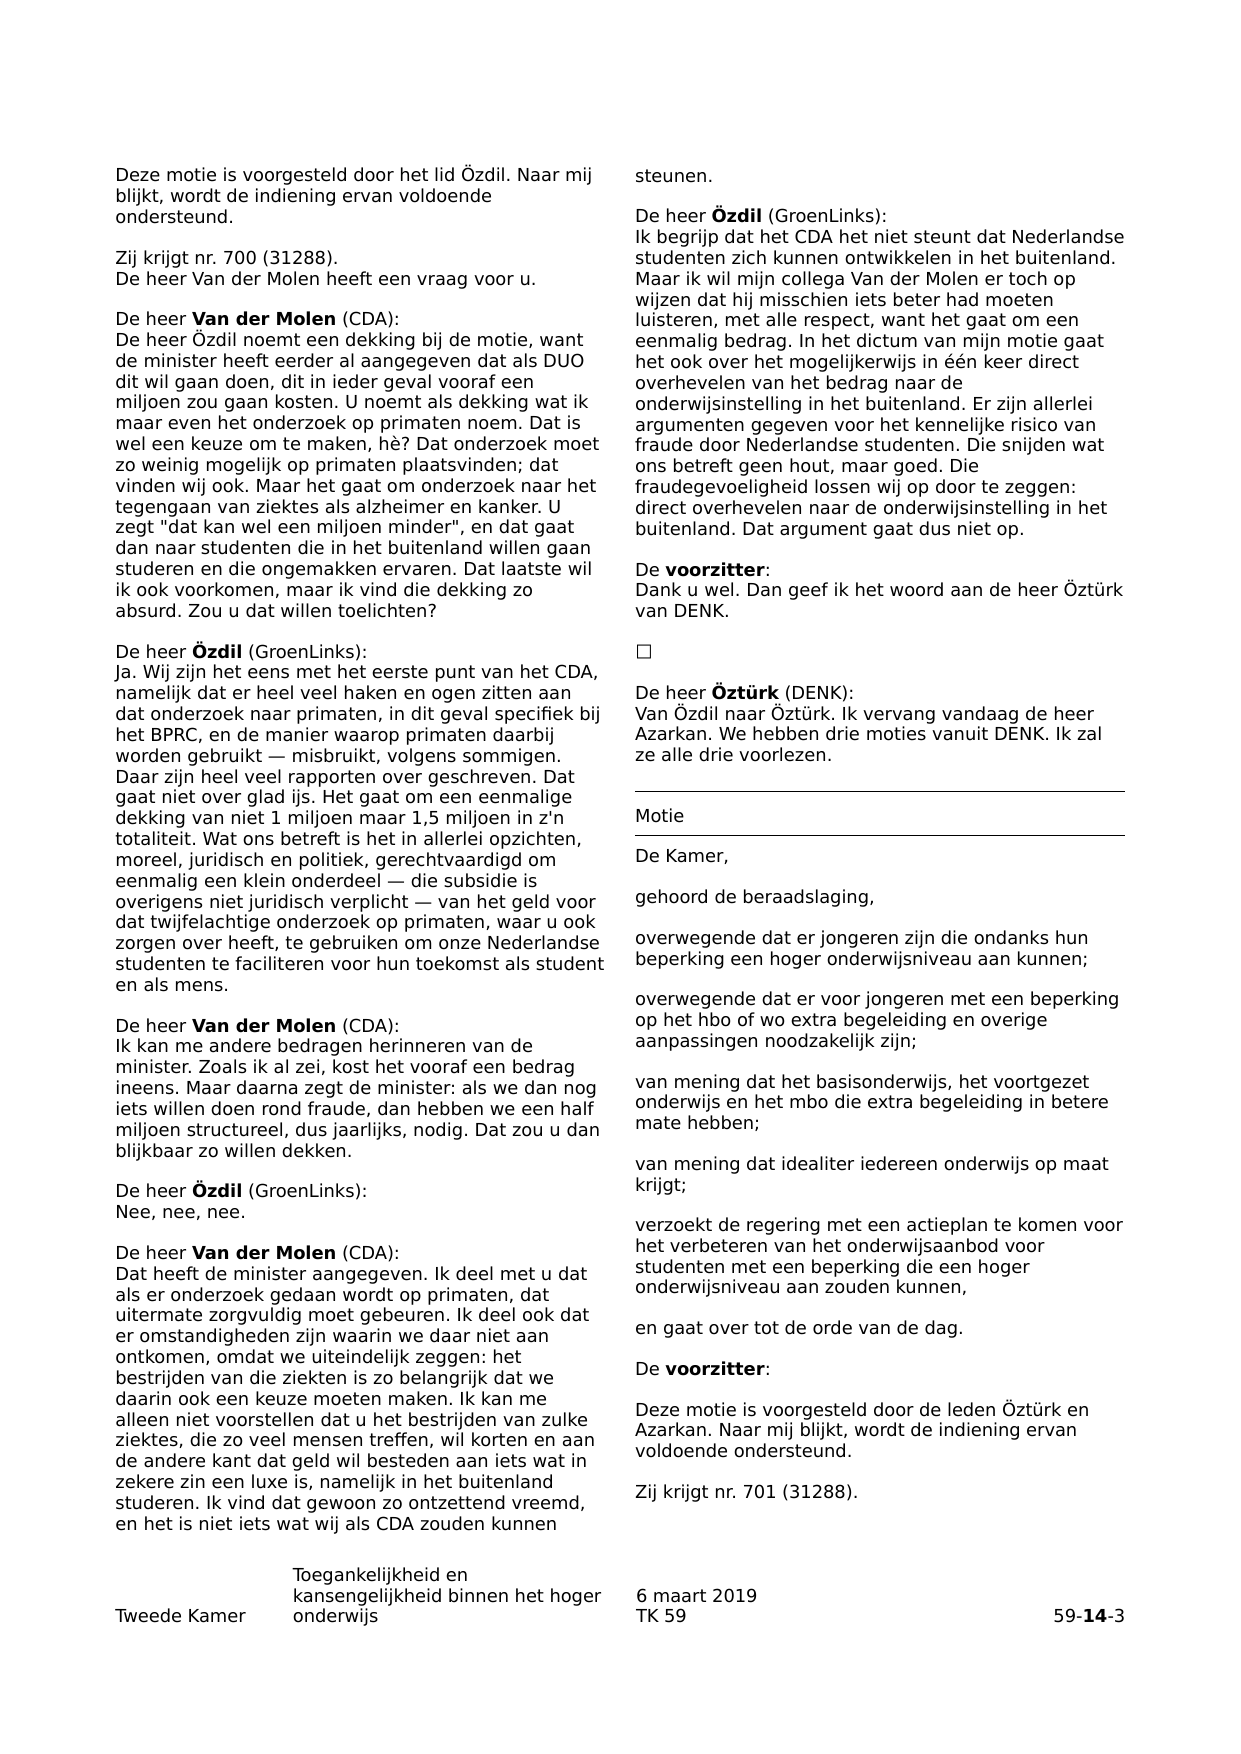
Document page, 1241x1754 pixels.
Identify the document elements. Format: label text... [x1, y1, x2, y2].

text Deze motie is voorgesteld door de leden Öztürk en Azarkan. Naar mij blijkt, wordt de indiening ervan voldoende ondersteund. [635, 1399, 1125, 1462]
text van mening dat idealiter iedereen onderwijs op maat krijgt; [635, 1154, 1125, 1195]
text Zij krijgt nr. 701 (31288). [635, 1482, 1125, 1502]
text Ik begrijp dat het CDA het niet steunt dat Nederlandse studenten zich kunnen ontwikkelen in het buitenland. Maar ik wil mijn collega Van der Molen er toch op wijzen dat hij misschien iets beter had moeten luisteren, met alle respect, want het gaat om een eenmalig bedrag. In het dictum van mijn motie gaat het ook over het mogelijkerwijs in één keer direct overhevelen van het bedrag naar de onderwijsinstelling in het buitenland. Er zijn allerlei argumenten gegeven voor het kennelijke risico van fraude door Nederlandse studenten. Die snijden wat ons betreft geen hout, maar goed. Die fraudegevoeligheid lossen wij op door te zeggen: direct overhevelen naar de onderwijsinstelling in het buitenland. Dat argument gaat dus niet op. [635, 227, 1125, 539]
text De heer Van der Molen (CDA): [115, 309, 605, 330]
text De voorzitter: [635, 559, 1125, 580]
text ⬜ [635, 642, 1125, 662]
text De heer Van der Molen (CDA): [115, 1243, 605, 1263]
text De heer Öztürk (DENK): [635, 682, 1125, 703]
text De heer Özdil noemt een dekking bij de motie, want de minister heeft eerder al aangegeven dat als DUO dit wil gaan doen, dit in ieder geval vooraf een miljoen zou gaan kosten. U noemt als dekking wat ik maar even het onderzoek op primaten noem. Dat is wel een keuze om te maken, hè? Dat onderzoek moet zo weinig mogelijk op primaten plaatsvinden; dat vinden wij ook. Maar het gaat om onderzoek naar het tegengaan van ziektes als alzheimer en kanker. U zegt "dat kan wel een miljoen minder", en dat gaat dan naar studenten die in het buitenland willen gaan studeren en die ongemakken ervaren. Dat laatste wil ik ook voorkomen, maar ik vind die dekking zo absurd. Zou u dat willen toelichten? [115, 330, 605, 621]
text De heer Özdil (GroenLinks): [635, 206, 1125, 227]
text overwegende dat er voor jongeren met een beperking op het hbo of wo extra begeleiding en overige aanpassingen noodzakelijk zijn; [635, 989, 1125, 1051]
text De Kamer, [635, 846, 1125, 867]
text Ja. Wij zijn het eens met het eerste punt van het CDA, namelijk dat er heel veel haken en ogen zitten aan dat onderzoek naar primaten, in dit geval specifiek bij het BPRC, en de manier waarop primaten daarbij worden gebruikt — misbruikt, volgens sommigen. Daar zijn heel veel rapporten over geschreven. Dat gaat niet over glad ijs. Het gaat om een eenmalige dekking van niet 1 miljoen maar 1,5 miljoen in z'n totaliteit. Wat ons betreft is het in allerlei opzichten, moreel, juridisch en politiek, gerechtvaardigd om eenmalig een klein onderdeel — die subsidie is overigens niet juridisch verplicht — van het geld voor dat twijfelachtige onderzoek op primaten, waar u ook zorgen over heeft, te gebruiken om onze Nederlandse studenten te faciliteren voor hun toekomst als student en als mens. [115, 662, 605, 996]
text gehoord de beraadslaging, [635, 887, 1125, 908]
text steunen. [635, 165, 1125, 186]
text Motie [635, 806, 1125, 826]
text overwegende dat er jongeren zijn die ondanks hun beperking een hoger onderwijsniveau aan kunnen; [635, 928, 1125, 969]
text De heer Özdil (GroenLinks): [115, 1181, 605, 1202]
text De heer Van der Molen heeft een vraag voor u. [115, 268, 605, 289]
text Van Özdil naar Öztürk. Ik vervang vandaag de heer Azarkan. We hebben drie moties vanuit DENK. Ik zal ze alle drie voorlezen. [635, 703, 1125, 766]
text Deze motie is voorgesteld door het lid Özdil. Naar mij blijkt, wordt de indiening ervan voldoende ondersteund. [115, 165, 605, 227]
text verzoekt de regering met een actieplan te komen voor het verbeteren van het onderwijsaanbod voor studenten met een beperking die een hoger onderwijsniveau aan zouden kunnen, [635, 1215, 1125, 1298]
text Ik kan me andere bedragen herinneren van de minister. Zoals ik al zei, kost het vooraf een bedrag ineens. Maar daarna zegt de minister: als we dan nog iets willen doen rond fraude, dan hebben we een half miljoen structureel, dus jaarlijks, nodig. Dat zou u dan blijkbaar zo willen dekken. [115, 1036, 605, 1161]
text De heer Van der Molen (CDA): [115, 1016, 605, 1036]
text van mening dat het basisonderwijs, het voortgezet onderwijs en het mbo die extra begeleiding in betere mate hebben; [635, 1071, 1125, 1134]
text Zij krijgt nr. 700 (31288). [115, 247, 605, 268]
text De heer Özdil (GroenLinks): [115, 641, 605, 662]
text Dank u wel. Dan geef ik het woord aan de heer Öztürk van DENK. [635, 580, 1125, 622]
text Nee, nee, nee. [115, 1202, 605, 1223]
text en gaat over tot de orde van de dag. [635, 1318, 1125, 1339]
text De voorzitter: [635, 1359, 1125, 1379]
text Dat heeft de minister aangegeven. Ik deel met u dat als er onderzoek gedaan wordt op primaten, dat uitermate zorgvuldig moet gebeuren. Ik deel ook dat er omstandigheden zijn waarin we daar niet aan ontkomen, omdat we uiteindelijk zeggen: het bestrijden van die ziekten is zo belangrijk dat we daarin ook een keuze moeten maken. Ik kan me alleen niet voorstellen dat u het bestrijden van zulke ziektes, die zo veel mensen treffen, wil korten en aan de andere kant dat geld wil besteden aan iets wat in zekere zin een luxe is, namelijk in het buitenland studeren. Ik vind dat gewoon zo ontzettend vreemd, en het is niet iets wat wij als CDA zouden kunnen [115, 1263, 605, 1534]
